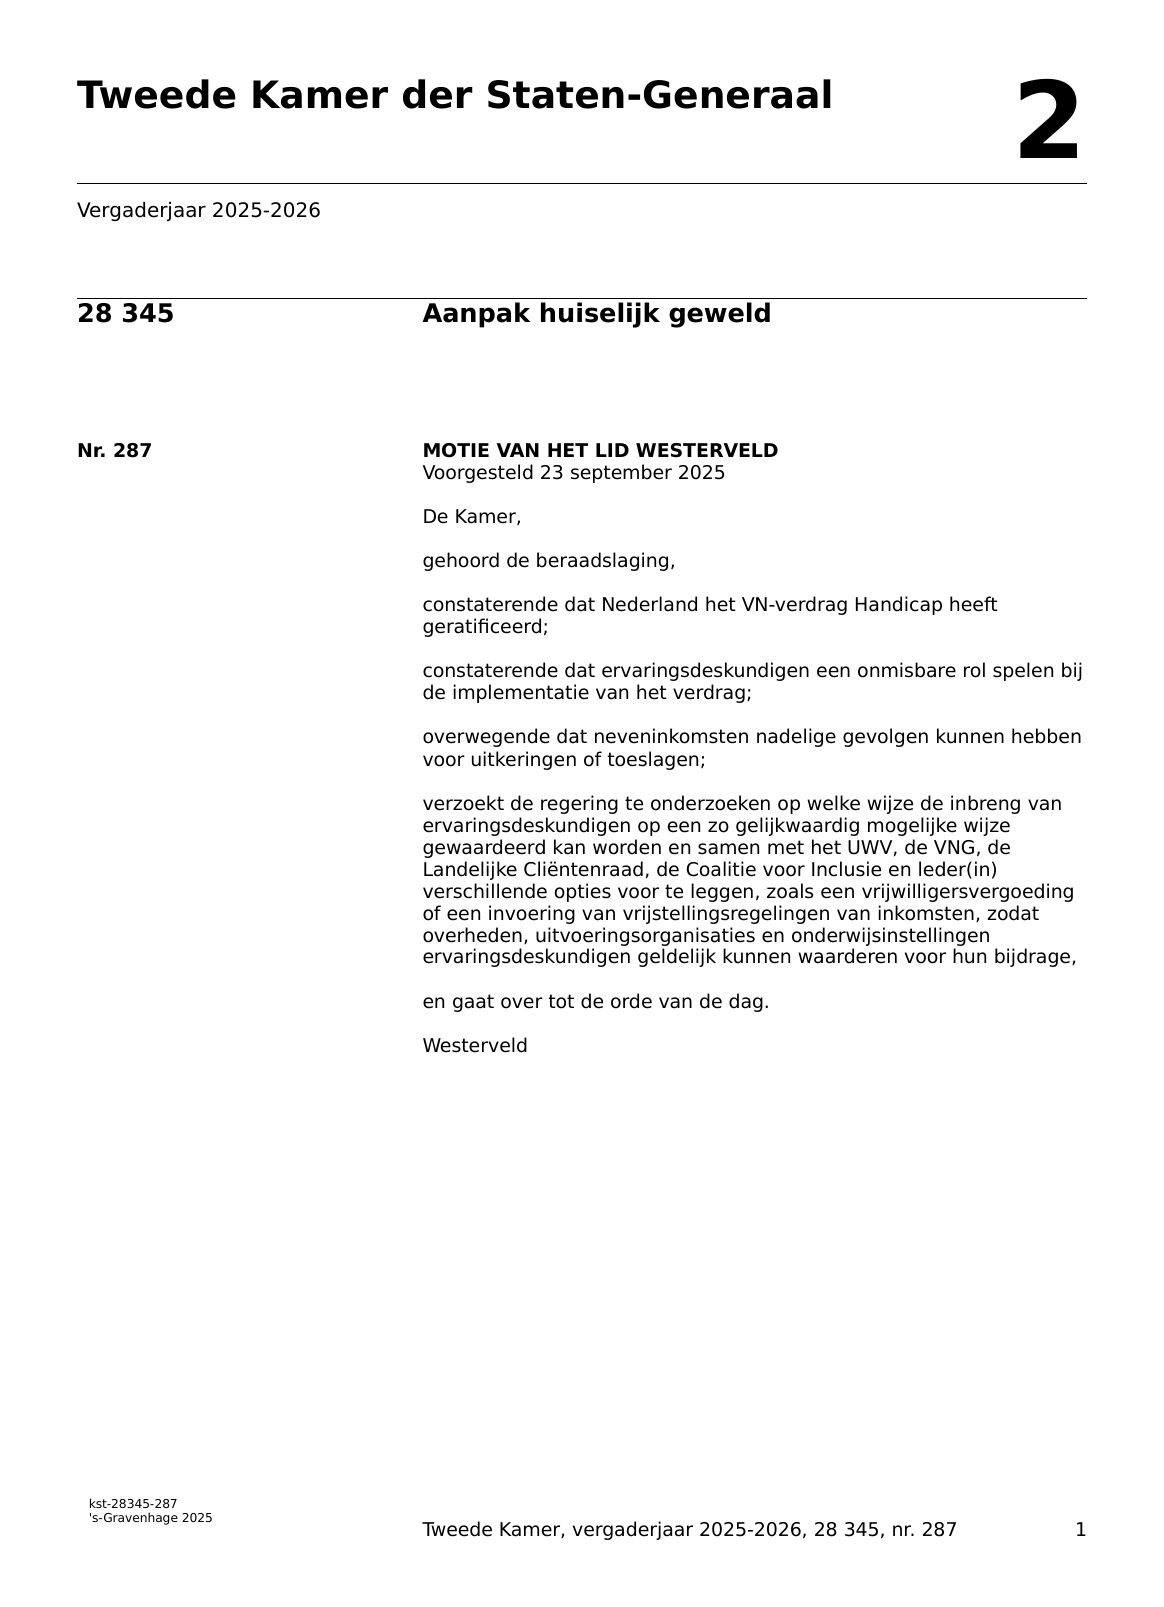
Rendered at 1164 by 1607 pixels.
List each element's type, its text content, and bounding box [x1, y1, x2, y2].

subtitle Nr. 287 MOTIE VAN HET LID WESTERVELD [77, 440, 1087, 462]
text Westerveld [422, 1035, 1087, 1057]
text verzoekt de regering te onderzoeken op welke wijze de inbreng van ervaringsdeskundigen op een zo gelijkwaardig mogelijke wijze gewaardeerd kan worden en samen met het UWV, de VNG, de Landelijke Cliëntenraad, de Coalitie voor Inclusie en leder(in) verschillende opties voor te leggen, zoals een vrijwilligersvergoeding of een invoering van vrijstellingsregelingen van inkomsten, zodat overheden, uitvoeringsorganisaties en onderwijsinstellingen ervaringsdeskundigen geldelijk kunnen waarderen voor hun bijdrage, [422, 793, 1087, 968]
table_header Tweede Kamer der Staten-Generaal [77, 59, 886, 183]
text overwegende dat neveninkomsten nadelige gevolgen kunnen hebben voor uitkeringen of toeslagen; [422, 726, 1087, 770]
table_header 2 [886, 59, 1087, 183]
text 's-Gravenhage 2025 [88, 1511, 323, 1525]
text en gaat over tot de orde van de dag. [422, 991, 1087, 1013]
text constaterende dat ervaringsdeskundigen een onmisbare rol spelen bij de implementatie van het verdrag; [422, 660, 1087, 704]
text kst-28345-287 [88, 1497, 323, 1511]
subtitle 28 345 Aanpak huiselijk geweld [77, 299, 1087, 329]
table_cell Vergaderjaar 2025-2026 [77, 184, 1087, 298]
text De Kamer, [422, 506, 1087, 528]
text constaterende dat Nederland het VN-verdrag Handicap heeft geratificeerd; [422, 594, 1087, 638]
text Voorgesteld 23 september 2025 [422, 462, 1087, 484]
text gehoord de beraadslaging, [422, 550, 1087, 572]
